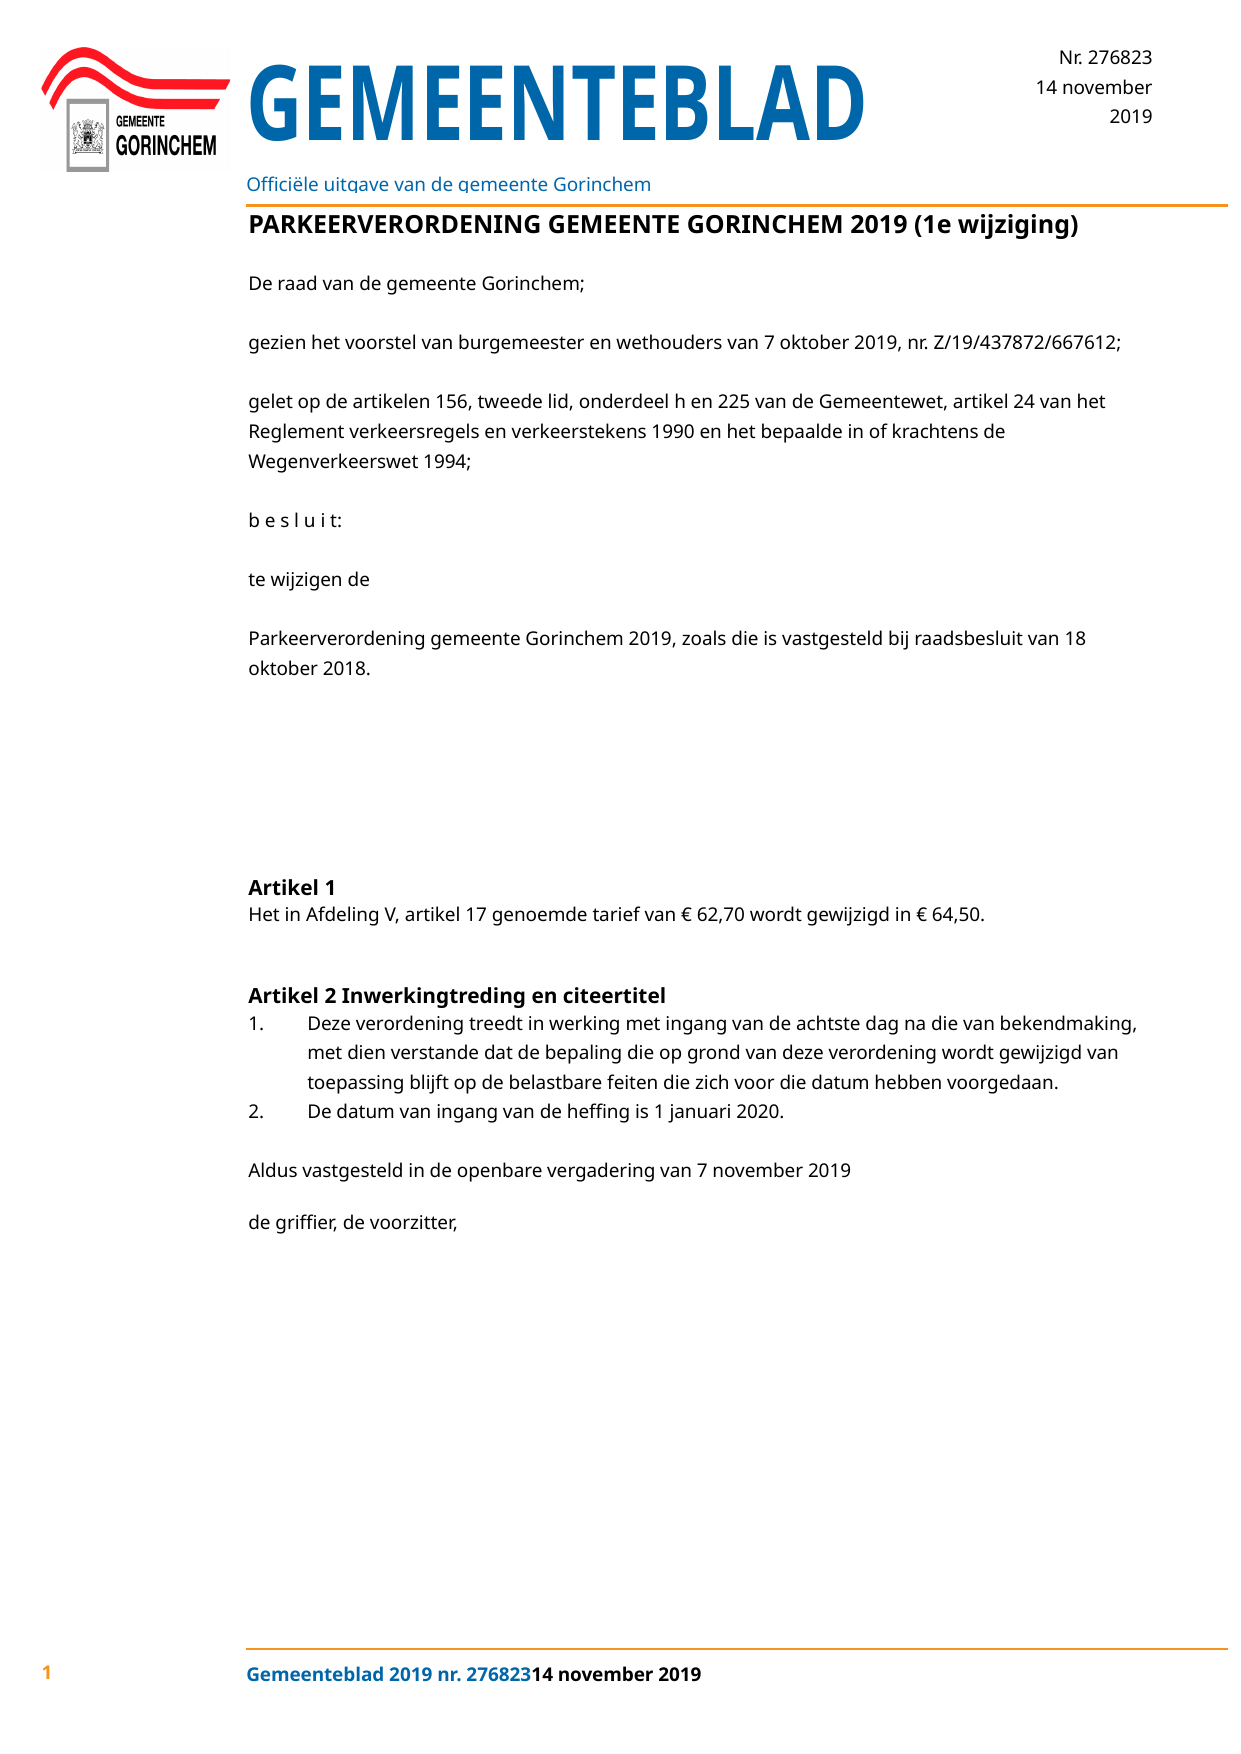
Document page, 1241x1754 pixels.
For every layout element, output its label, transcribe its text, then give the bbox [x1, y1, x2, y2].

list De datum van ingang van de heffing is 1 januari 2020. [248, 1098, 1152, 1124]
text gelet op de artikelen 156, tweede lid, onderdeel h en 225 van de Gemeentewet, artikel 24 van het Reglement verkeersregels en verkeerstekens 1990 en het bepaalde in of krachtens de Wegenverkeerswet 1994; [248, 389, 1152, 473]
text Artikel 2 Inwerkingtreding en citeertitel [248, 981, 1152, 1010]
text te wijzigen de [248, 566, 1152, 592]
text de griffier, de voorzitter, [248, 1209, 1152, 1235]
text Parkeerverordening gemeente Gorinchem 2019, zoals die is vastgesteld bij raadsbesluit van 18 oktober 2018. [248, 625, 1152, 681]
picture [41, 47, 231, 172]
text Aldus vastgesteld in de openbare vergadering van 7 november 2019 [248, 1158, 1152, 1183]
text De raad van de gemeente Gorinchem; [248, 270, 1152, 296]
list Deze verordening treedt in werking met ingang van de achtste dag na die van bekendmaking, met dien verstande dat de bepaling die op grond van deze verordening wordt gewijzigd van toepassing blijft op de belastbare feiten die zich voor die datum hebben voorgedaan. [248, 1010, 1152, 1095]
text Artikel 1 [248, 873, 1152, 901]
text PARKEERVERORDENING GEMEENTE GORINCHEM 2019 (1e wijziging) [248, 207, 1152, 241]
text Het in Afdeling V, artikel 17 genoemde tarief van € 62,70 wordt gewijzigd in € 64,50. [248, 901, 1152, 927]
text gezien het voorstel van burgemeester en wethouders van 7 oktober 2019, nr. Z/19/437872/667612; [248, 329, 1152, 355]
text b e s l u i t: [248, 507, 1152, 533]
